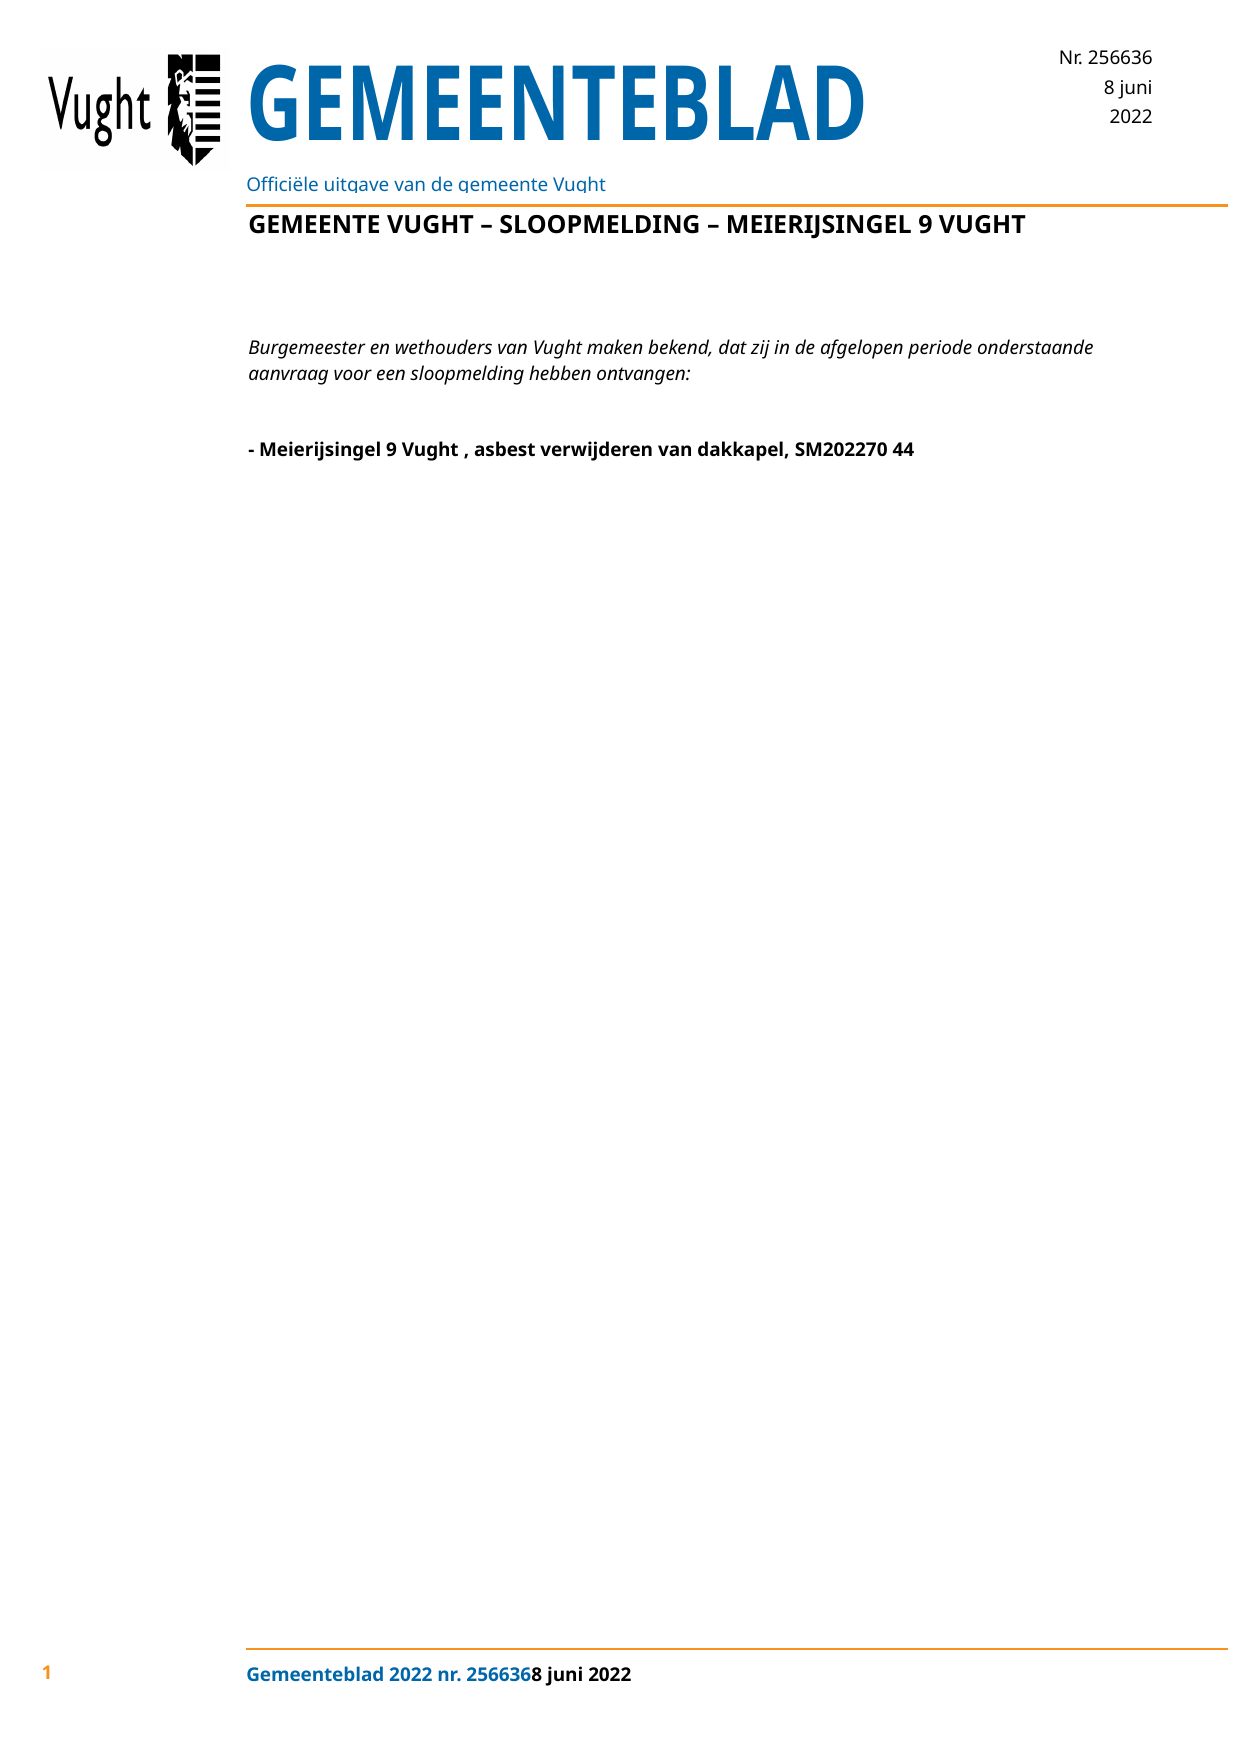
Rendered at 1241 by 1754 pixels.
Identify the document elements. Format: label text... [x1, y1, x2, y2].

text Burgemeester en wethouders van Vught maken bekend, dat zij in de afgelopen periode onderstaande aanvraag voor een sloopmelding hebben ontvangen: [248, 334, 1152, 386]
picture [41, 47, 231, 172]
text GEMEENTE VUGHT – SLOOPMELDING – MEIERIJSINGEL 9 VUGHT [248, 207, 1152, 241]
text - Meierijsingel 9 Vught , asbest verwijderen van dakkapel, SM202270 44 [248, 436, 1152, 462]
